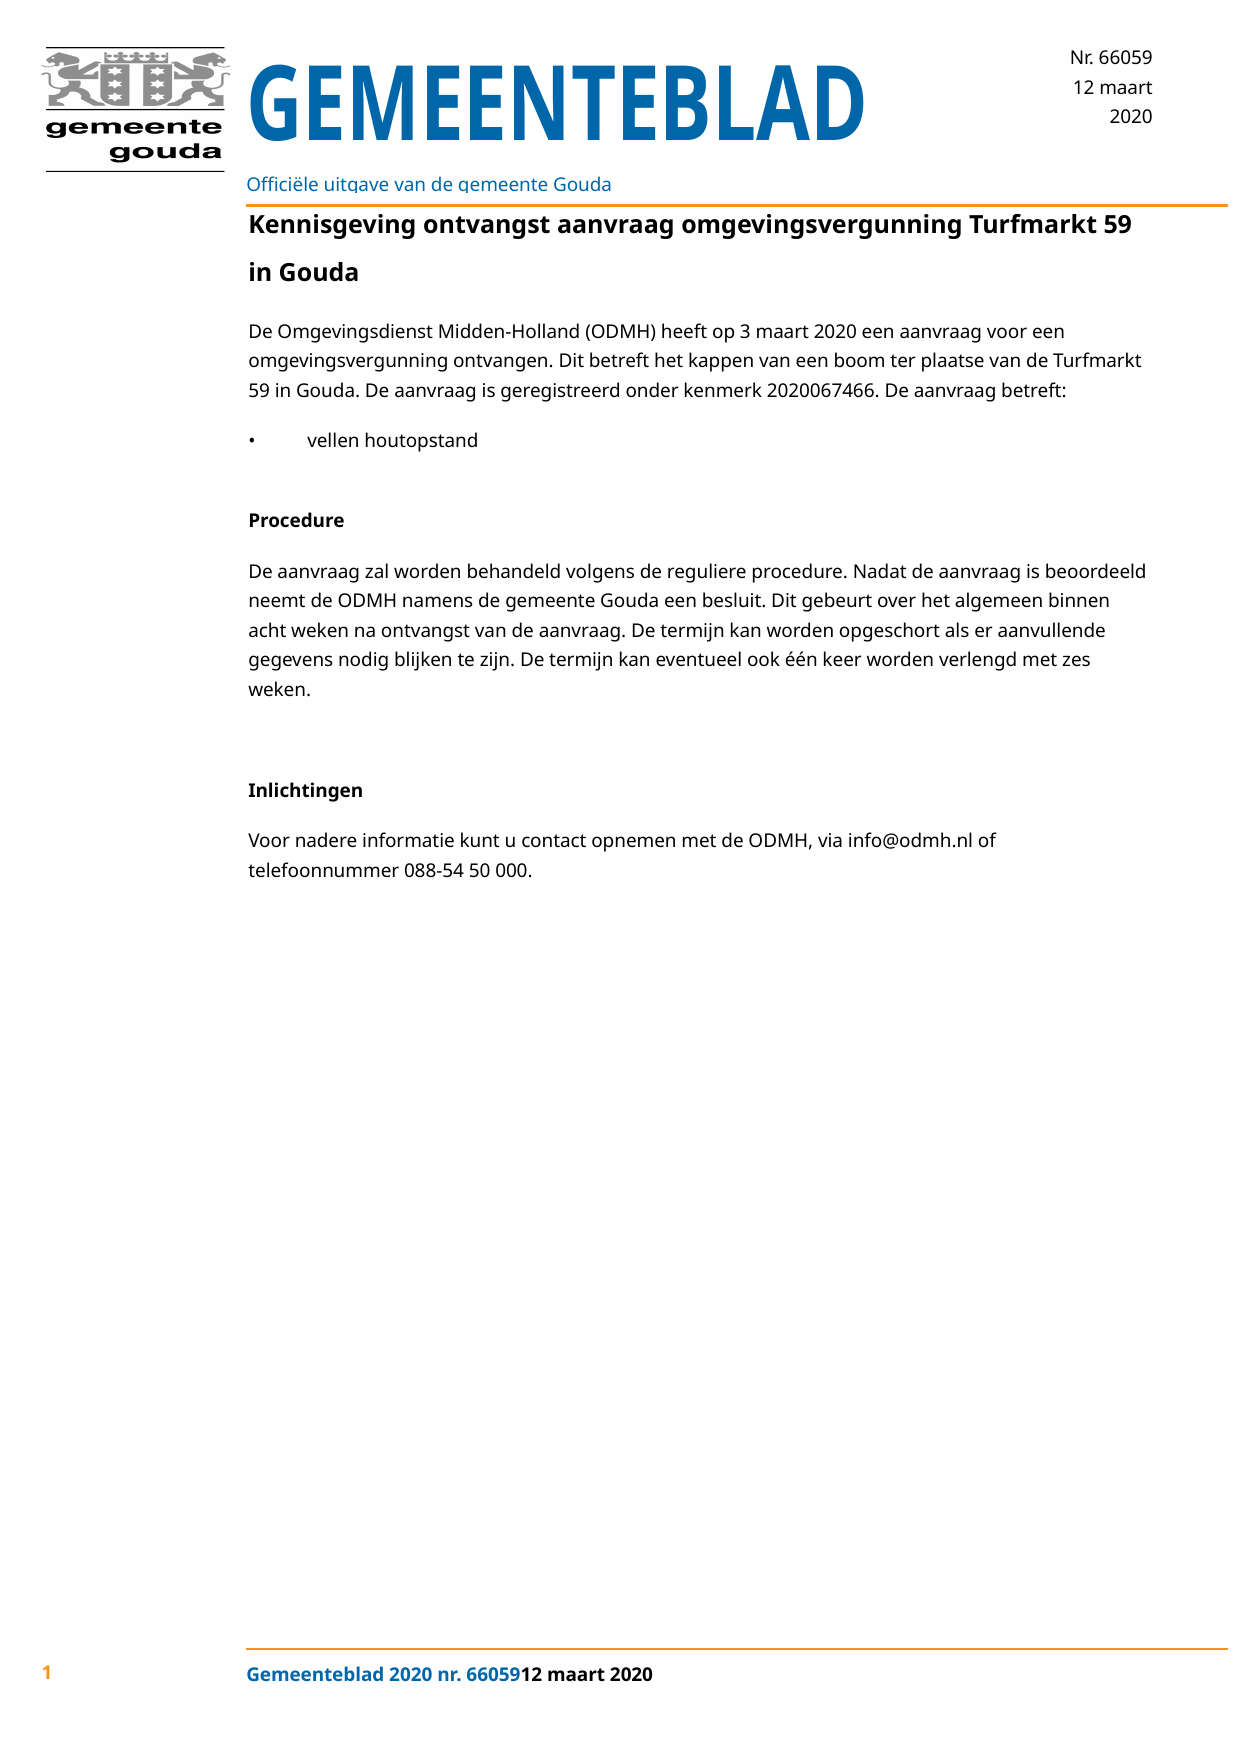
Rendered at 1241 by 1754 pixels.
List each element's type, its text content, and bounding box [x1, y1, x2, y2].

picture [41, 47, 231, 172]
text Inlichtingen [248, 777, 1152, 803]
text Procedure [248, 507, 1152, 533]
text Kennisgeving ontvangst aanvraag omgevingsvergunning Turfmarkt 59 in Gouda [248, 207, 1152, 288]
text De aanvraag zal worden behandeld volgens de reguliere procedure. Nadat de aanvraag is beoordeeld neemt de ODMH namens de gemeente Gouda een besluit. Dit gebeurt over het algemeen binnen acht weken na ontvangst van de aanvraag. De termijn kan worden opgeschort als er aanvullende gegevens nodig blijken te zijn. De termijn kan eventueel ook één keer worden verlengd met zes weken. [248, 558, 1152, 702]
list vellen houtopstand [248, 427, 1152, 453]
text De Omgevingsdienst Midden-Holland (ODMH) heeft op 3 maart 2020 een aanvraag voor een omgevingsvergunning ontvangen. Dit betreft het kappen van een boom ter plaatse van de Turfmarkt 59 in Gouda. De aanvraag is geregistreerd onder kenmerk 2020067466. De aanvraag betreft: [248, 318, 1152, 403]
text Voor nadere informatie kunt u contact opnemen met de ODMH, via info@odmh.nl of telefoonnummer 088-54 50 000. [248, 827, 1152, 883]
